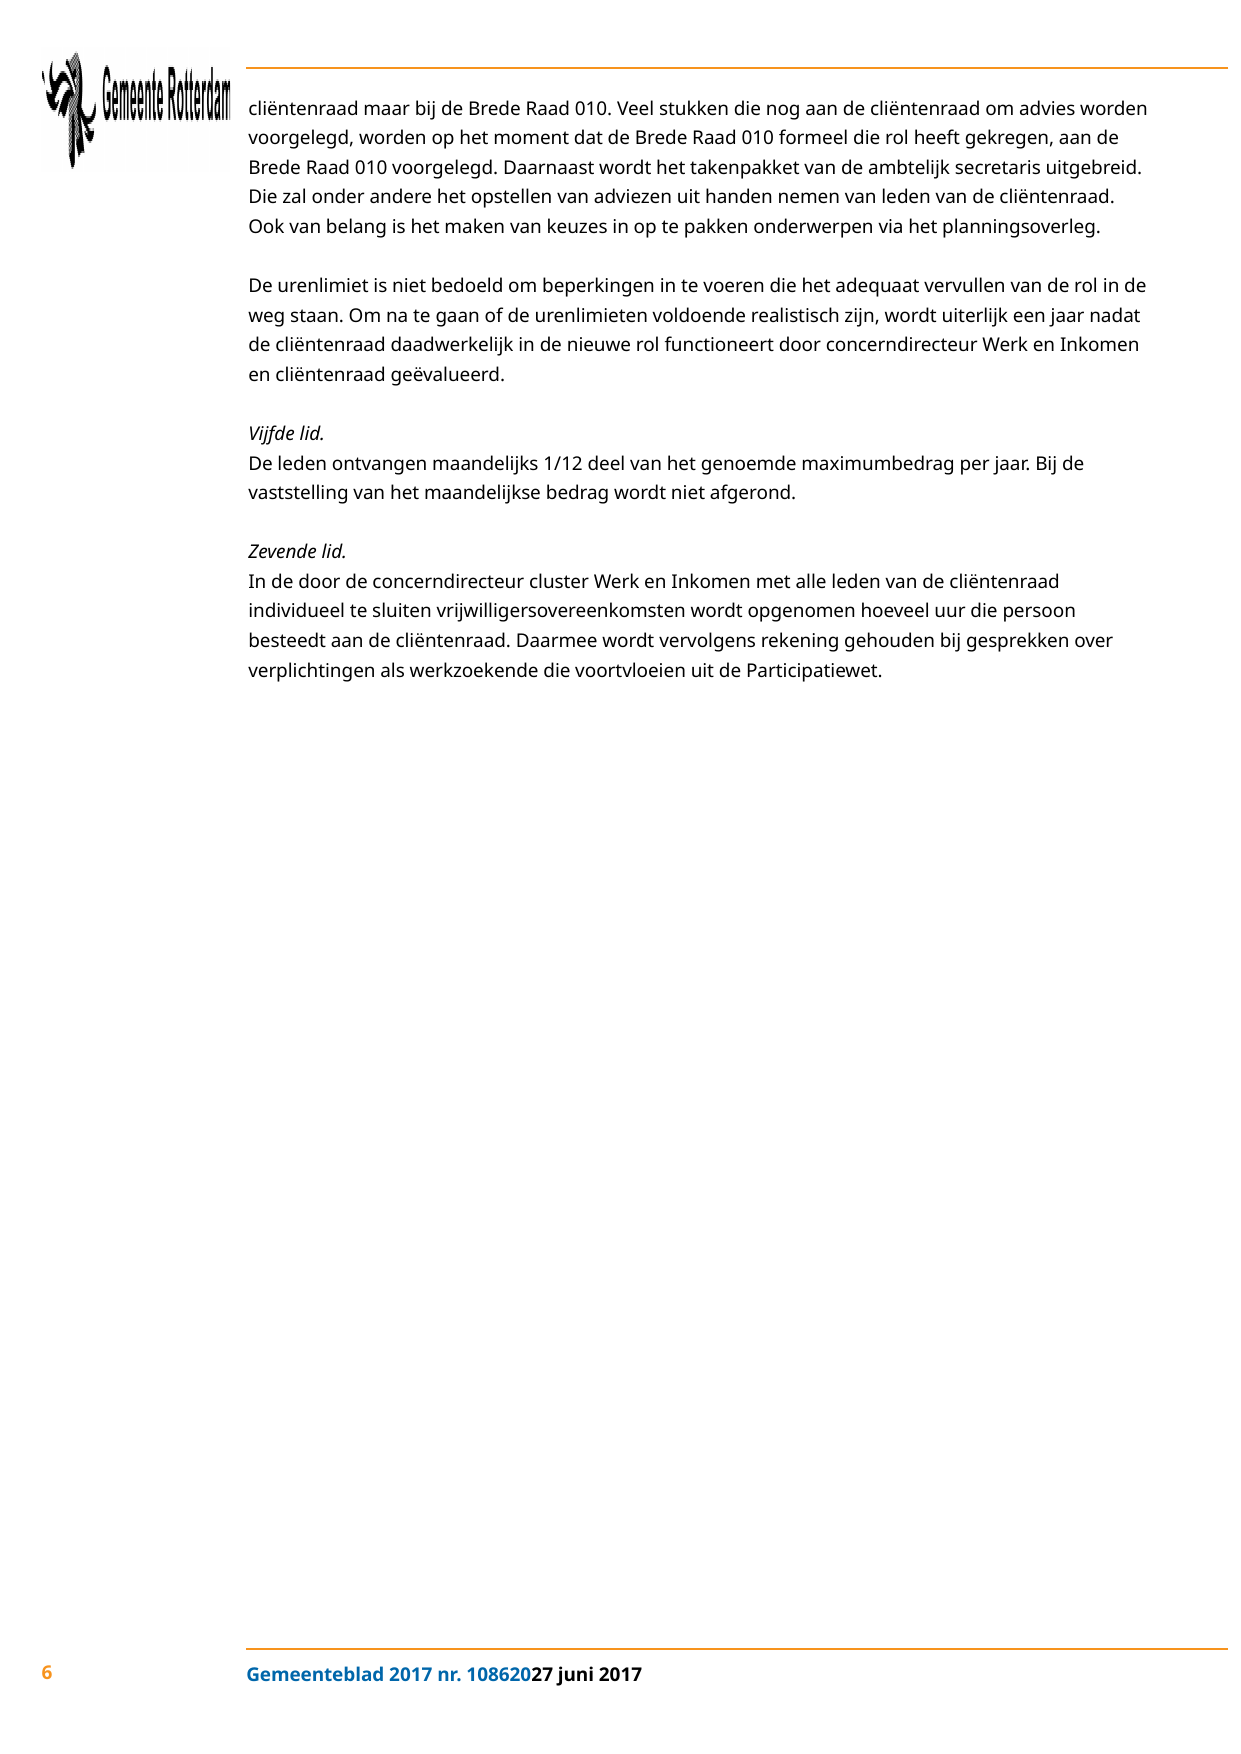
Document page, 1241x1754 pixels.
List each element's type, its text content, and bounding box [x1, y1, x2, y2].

text De leden ontvangen maandelijks 1/12 deel van het genoemde maximumbedrag per jaar. Bij de vaststelling van het maandelijkse bedrag wordt niet afgerond. [248, 450, 1152, 505]
text cliëntenraad maar bij de Brede Raad 010. Veel stukken die nog aan de cliëntenraad om advies worden voorgelegd, worden op het moment dat de Brede Raad 010 formeel die rol heeft gekregen, aan de Brede Raad 010 voorgelegd. Daarnaast wordt het takenpakket van de ambtelijk secretaris uitgebreid. Die zal onder andere het opstellen van adviezen uit handen nemen van leden van de cliëntenraad. Ook van belang is het maken van keuzes in op te pakken onderwerpen via het planningsoverleg. [248, 95, 1152, 239]
text De urenlimiet is niet bedoeld om beperkingen in te voeren die het adequaat vervullen van de rol in de weg staan. Om na te gaan of de urenlimieten voldoende realistisch zijn, wordt uiterlijk een jaar nadat de cliëntenraad daadwerkelijk in de nieuwe rol functioneert door concerndirecteur Werk en Inkomen en cliëntenraad geëvalueerd. [248, 272, 1152, 387]
picture [41, 47, 231, 172]
text Zevende lid. [248, 538, 1152, 564]
text Vijfde lid. [248, 420, 1152, 446]
text In de door de concerndirecteur cluster Werk en Inkomen met alle leden van de cliëntenraad individueel te sluiten vrijwilligersovereenkomsten wordt opgenomen hoeveel uur die persoon besteedt aan de cliëntenraad. Daarmee wordt vervolgens rekening gehouden bij gesprekken over verplichtingen als werkzoekende die voortvloeien uit de Participatiewet. [248, 568, 1152, 683]
